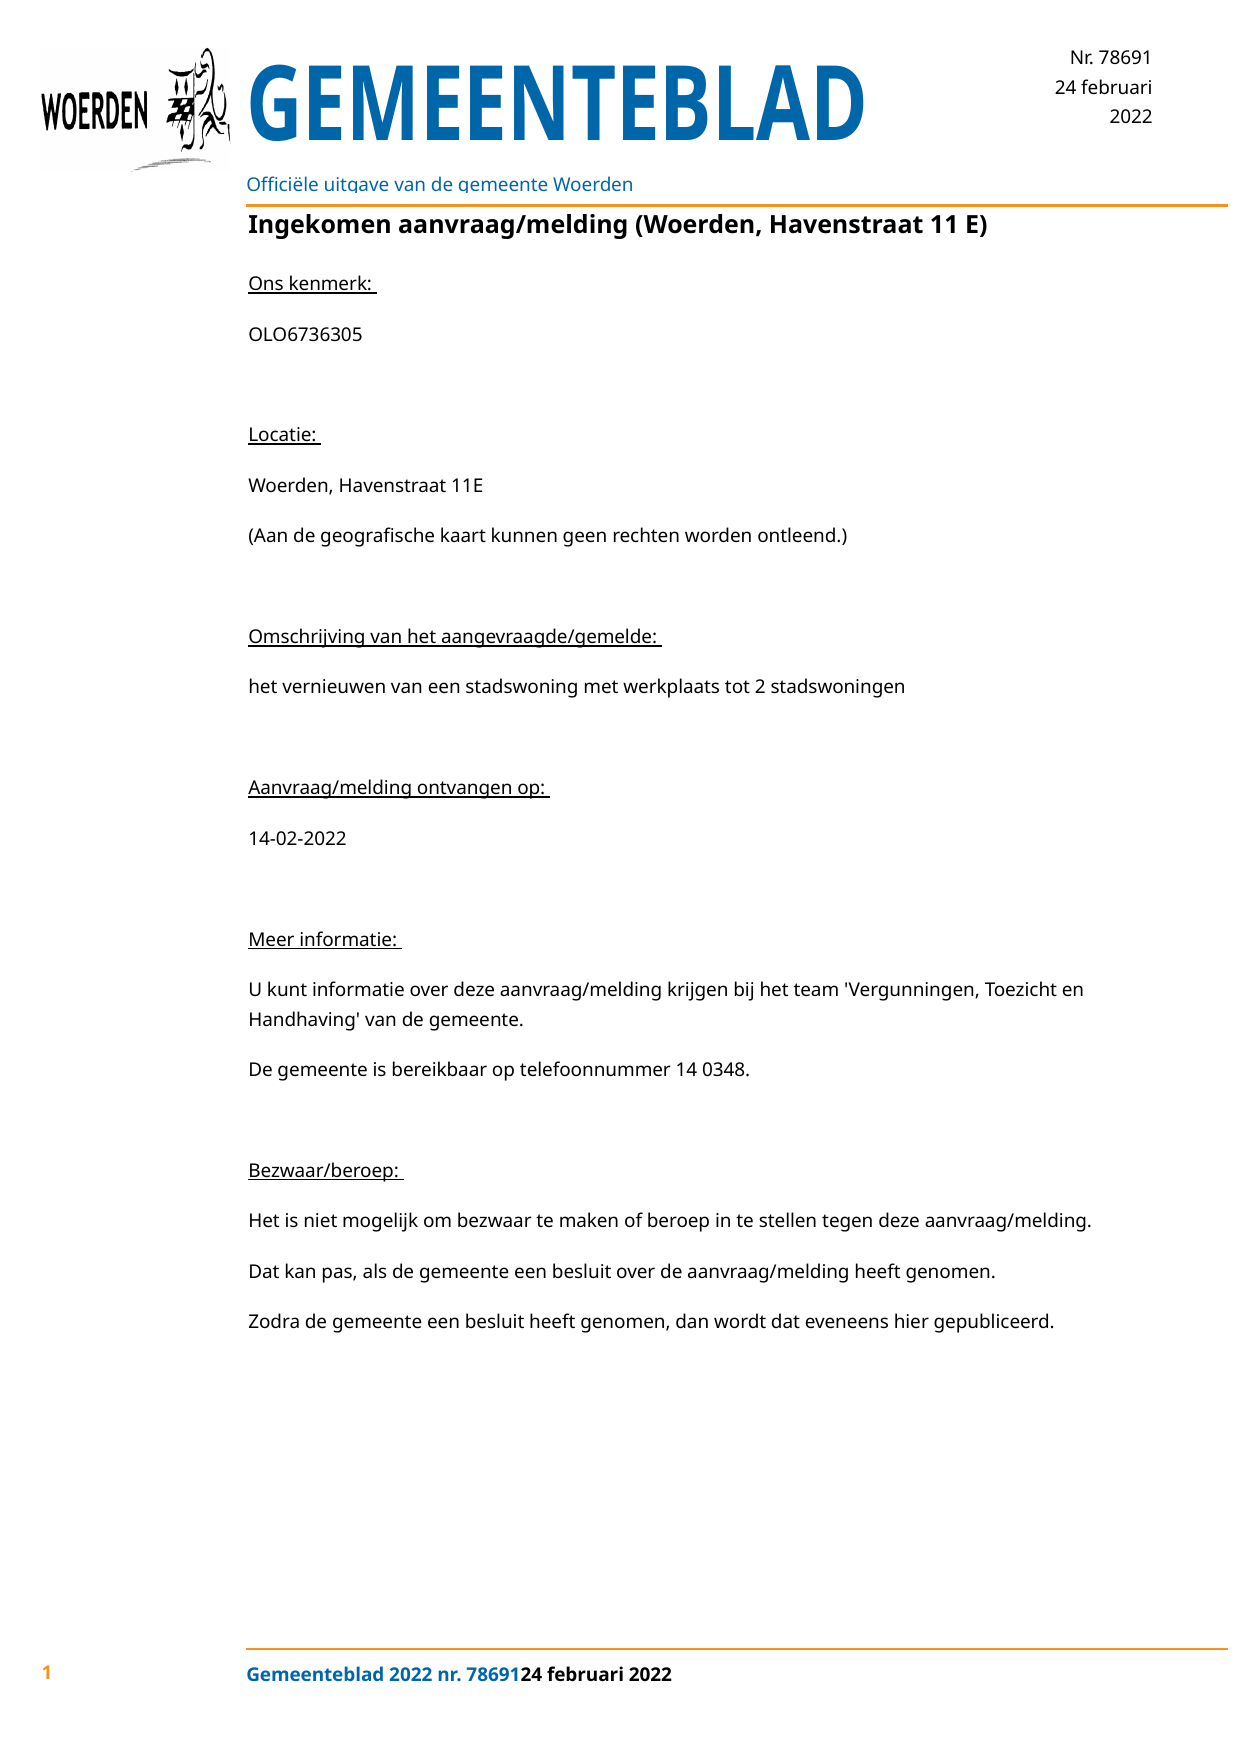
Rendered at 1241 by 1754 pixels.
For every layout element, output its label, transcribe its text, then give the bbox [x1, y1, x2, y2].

text Bezwaar/beroep: [248, 1157, 1152, 1183]
text het vernieuwen van een stadswoning met werkplaats tot 2 stadswoningen [248, 674, 1152, 699]
text Ingekomen aanvraag/melding (Woerden, Havenstraat 11 E) [248, 207, 1152, 241]
text Het is niet mogelijk om bezwaar te maken of beroep in te stellen tegen deze aanvraag/melding. [248, 1207, 1152, 1233]
text Dat kan pas, als de gemeente een besluit over de aanvraag/melding heeft genomen. [248, 1258, 1152, 1283]
text Woerden, Havenstraat 11E [248, 472, 1152, 498]
text U kunt informatie over deze aanvraag/melding krijgen bij het team 'Vergunningen, Toezicht en Handhaving' van de gemeente. [248, 976, 1152, 1031]
text De gemeente is bereikbaar op telefoonnummer 14 0348. [248, 1056, 1152, 1082]
text (Aan de geografische kaart kunnen geen rechten worden ontleend.) [248, 522, 1152, 548]
text Meer informatie: [248, 926, 1152, 951]
text 14-02-2022 [248, 825, 1152, 851]
text Ons kenmerk: [248, 270, 1152, 296]
picture [41, 47, 231, 172]
text Locatie: [248, 422, 1152, 447]
text Zodra de gemeente een besluit heeft genomen, dan wordt dat eveneens hier gepubliceerd. [248, 1308, 1152, 1334]
text Omschrijving van het aangevraagde/gemelde: [248, 623, 1152, 649]
text Aanvraag/melding ontvangen op: [248, 774, 1152, 800]
text OLO6736305 [248, 321, 1152, 346]
